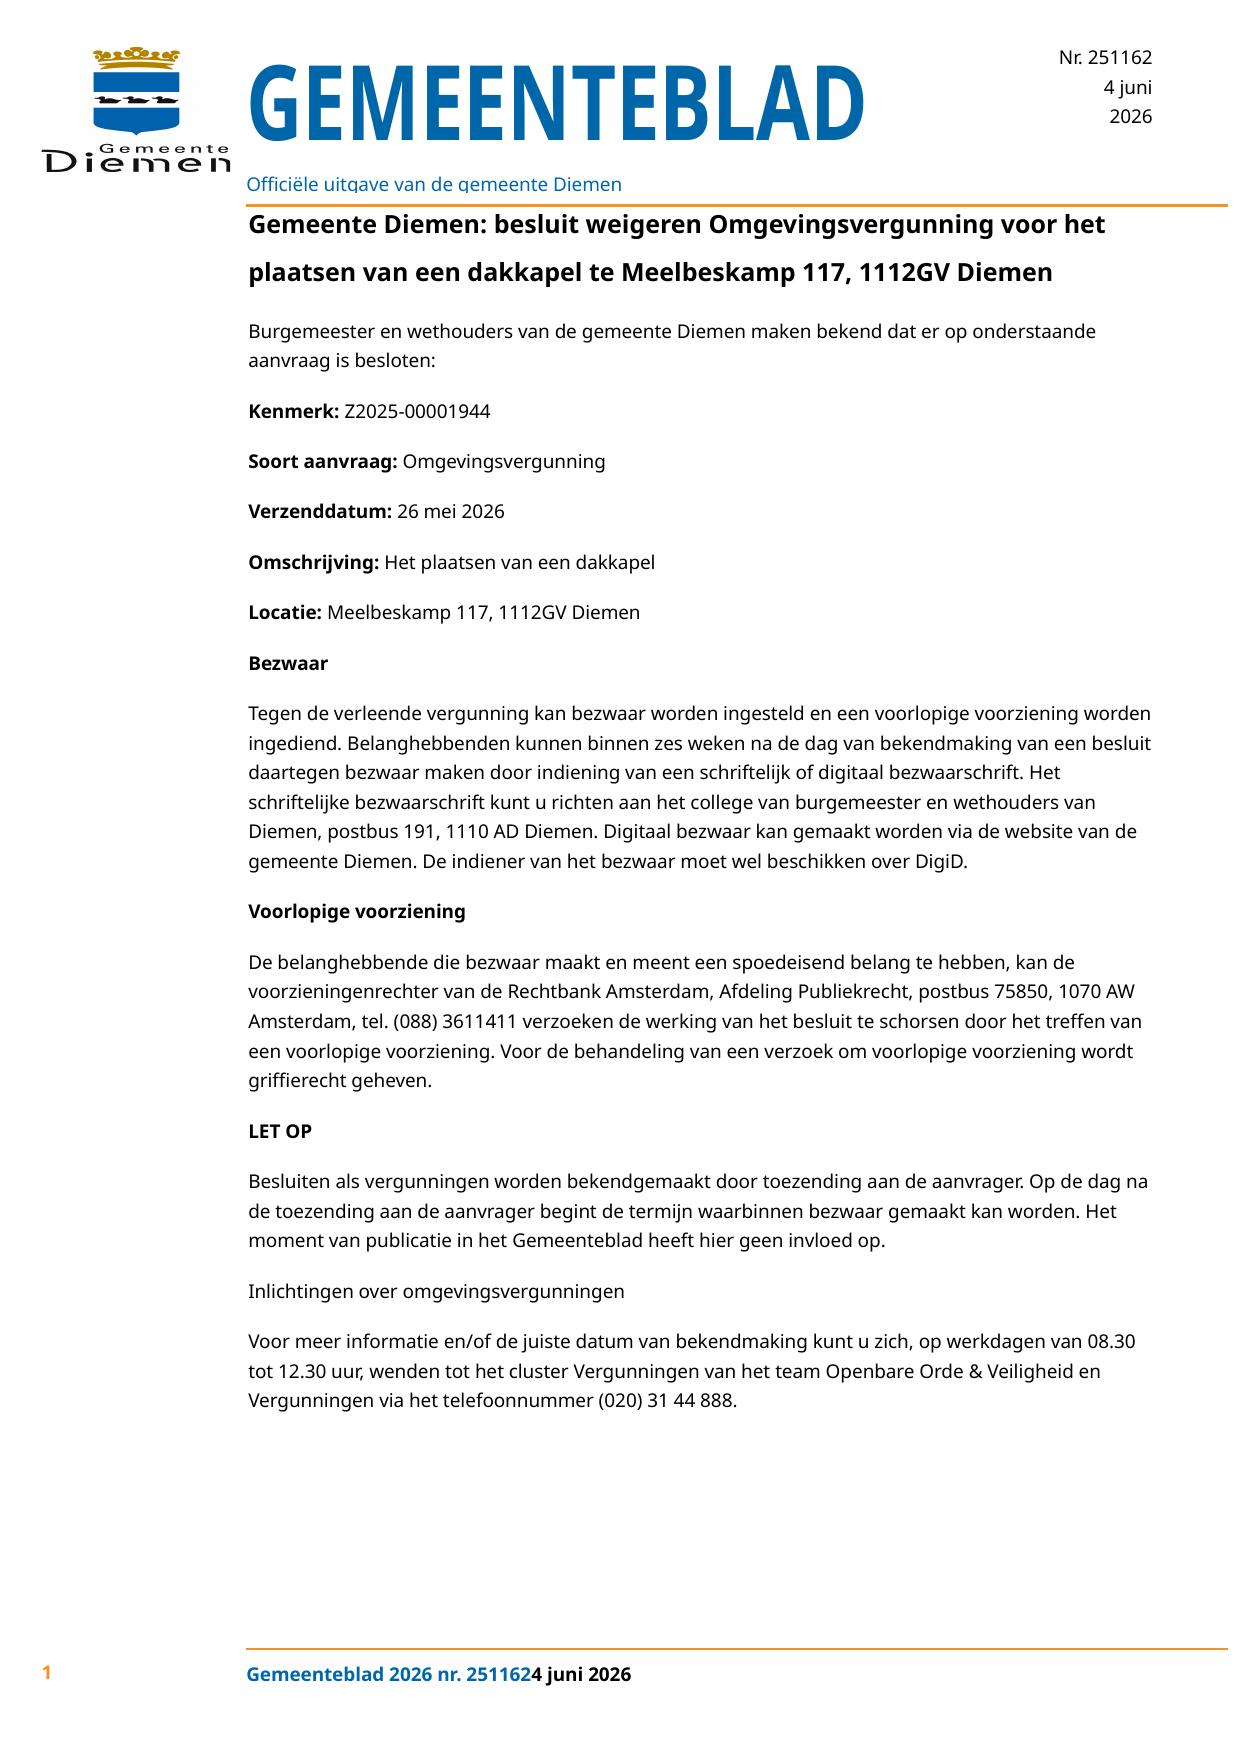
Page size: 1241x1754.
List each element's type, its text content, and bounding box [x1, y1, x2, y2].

text LET OP [248, 1118, 1152, 1144]
text Voorlopige voorziening [248, 899, 1152, 924]
text Voor meer informatie en/of de juiste datum van bekendmaking kunt u zich, op werkdagen van 08.30 tot 12.30 uur, wenden tot het cluster Vergunningen van het team Openbare Orde & Veiligheid en Vergunningen via het telefoonnummer (020) 31 44 888. [248, 1328, 1152, 1413]
text Omschrijving: Het plaatsen van een dakkapel [248, 549, 1152, 575]
text Besluiten als vergunningen worden bekendgemaakt door toezending aan de aanvrager. Op de dag na de toezending aan de aanvrager begint de termijn waarbinnen bezwaar gemaakt kan worden. Het moment van publicatie in het Gemeenteblad heeft hier geen invloed op. [248, 1168, 1152, 1253]
picture [41, 47, 231, 172]
text De belanghebbende die bezwaar maakt en meent een spoedeisend belang te hebben, kan de voorzieningenrechter van de Rechtbank Amsterdam, Afdeling Publiekrecht, postbus 75850, 1070 AW Amsterdam, tel. (088) 3611411 verzoeken de werking van het besluit te schorsen door het treffen van een voorlopige voorziening. Voor de behandeling van een verzoek om voorlopige voorziening wordt griffierecht geheven. [248, 949, 1152, 1093]
text Soort aanvraag: Omgevingsvergunning [248, 448, 1152, 474]
text Inlichtingen over omgevingsvergunningen [248, 1278, 1152, 1304]
text Burgemeester en wethouders van de gemeente Diemen maken bekend dat er op onderstaande aanvraag is besloten: [248, 318, 1152, 373]
text Verzenddatum: 26 mei 2026 [248, 499, 1152, 524]
text Tegen de verleende vergunning kan bezwaar worden ingesteld en een voorlopige voorziening worden ingediend. Belanghebbenden kunnen binnen zes weken na de dag van bekendmaking van een besluit daartegen bezwaar maken door indiening van een schriftelijk of digitaal bezwaarschrift. Het schriftelijke bezwaarschrift kunt u richten aan het college van burgemeester en wethouders van Diemen, postbus 191, 1110 AD Diemen. Digitaal bezwaar kan gemaakt worden via de website van de gemeente Diemen. De indiener van het bezwaar moet wel beschikken over DigiD. [248, 700, 1152, 874]
text Gemeente Diemen: besluit weigeren Omgevingsvergunning voor het plaatsen van een dakkapel te Meelbeskamp 117, 1112GV Diemen [248, 207, 1152, 288]
text Kenmerk: Z2025-00001944 [248, 398, 1152, 424]
text Locatie: Meelbeskamp 117, 1112GV Diemen [248, 599, 1152, 625]
text Bezwaar [248, 650, 1152, 676]
